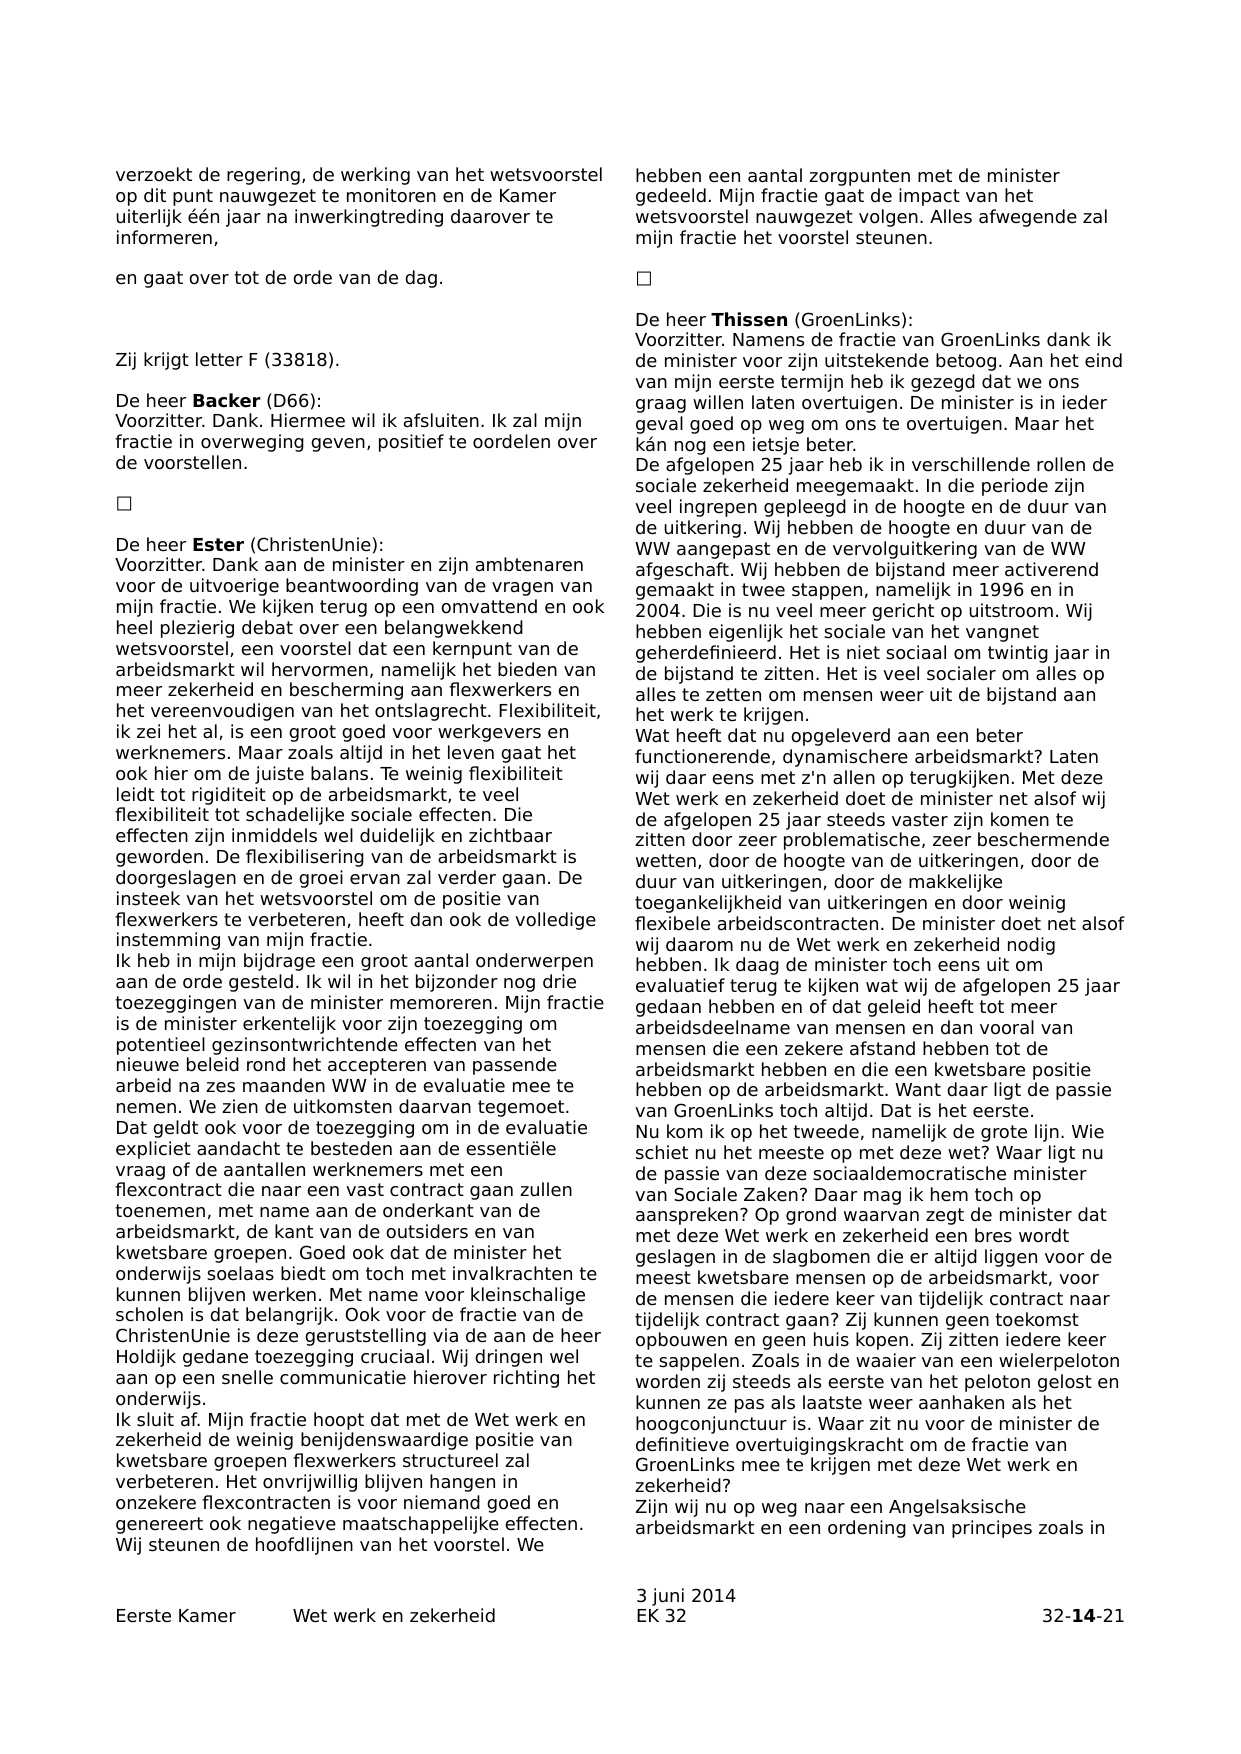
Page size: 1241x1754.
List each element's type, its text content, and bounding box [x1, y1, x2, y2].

text ⬜ [635, 269, 1125, 289]
text De afgelopen 25 jaar heb ik in verschillende rollen de sociale zekerheid meegemaakt. In die periode zijn veel ingrepen gepleegd in de hoogte en de duur van de uitkering. Wij hebben de hoogte en duur van de WW aangepast en de vervolguitkering van de WW afgeschaft. Wij hebben de bijstand meer activerend gemaakt in twee stappen, namelijk in 1996 en in 2004. Die is nu veel meer gericht op uitstroom. Wij hebben eigenlijk het sociale van het vangnet geherdefinieerd. Het is niet sociaal om twintig jaar in de bijstand te zitten. Het is veel socialer om alles op alles te zetten om mensen weer uit de bijstand aan het werk te krijgen. [635, 455, 1125, 726]
text Zij krijgt letter F (33818). [115, 350, 605, 370]
text De heer Ester (ChristenUnie): [115, 534, 605, 555]
text en gaat over tot de orde van de dag. [115, 268, 605, 289]
text Wat heeft dat nu opgeleverd aan een beter functionerende, dynamischere arbeidsmarkt? Laten wij daar eens met z'n allen op terugkijken. Met deze Wet werk en zekerheid doet de minister net alsof wij de afgelopen 25 jaar steeds vaster zijn komen te zitten door zeer problematische, zeer beschermende wetten, door de hoogte van de uitkeringen, door de duur van uitkeringen, door de makkelijke toegankelijkheid van uitkeringen en door weinig flexibele arbeidscontracten. De minister doet net alsof wij daarom nu de Wet werk en zekerheid nodig hebben. Ik daag de minister toch eens uit om evaluatief terug te kijken wat wij de afgelopen 25 jaar gedaan hebben en of dat geleid heeft tot meer arbeidsdeelname van mensen en dan vooral van mensen die een zekere afstand hebben tot de arbeidsmarkt hebben en die een kwetsbare positie hebben op de arbeidsmarkt. Want daar ligt de passie van GroenLinks toch altijd. Dat is het eerste. [635, 726, 1125, 1122]
text Voorzitter. Dank. Hiermee wil ik afsluiten. Ik zal mijn fractie in overweging geven, positief te oordelen over de voorstellen. [115, 411, 605, 474]
text Ik heb in mijn bijdrage een groot aantal onderwerpen aan de orde gesteld. Ik wil in het bijzonder nog drie toezeggingen van de minister memoreren. Mijn fractie is de minister erkentelijk voor zijn toezegging om potentieel gezinsontwrichtende effecten van het nieuwe beleid rond het accepteren van passende arbeid na zes maanden WW in de evaluatie mee te nemen. We zien de uitkomsten daarvan tegemoet. Dat geldt ook voor de toezegging om in de evaluatie expliciet aandacht te besteden aan de essentiële vraag of de aantallen werknemers met een flexcontract die naar een vast contract gaan zullen toenemen, met name aan de onderkant van de arbeidsmarkt, de kant van de outsiders en van kwetsbare groepen. Goed ook dat de minister het onderwijs soelaas biedt om toch met invalkrachten te kunnen blijven werken. Met name voor kleinschalige scholen is dat belangrijk. Ook voor de fractie van de ChristenUnie is deze geruststelling via de aan de heer Holdijk gedane toezegging cruciaal. Wij dringen wel aan op een snelle communicatie hierover richting het onderwijs. [115, 951, 605, 1409]
text Zijn wij nu op weg naar een Angelsaksische arbeidsmarkt en een ordening van principes zoals in [635, 1497, 1125, 1538]
text hebben een aantal zorgpunten met de minister gedeeld. Mijn fractie gaat de impact van het wetsvoorstel nauwgezet volgen. Alles afwegende zal mijn fractie het voorstel steunen. [635, 165, 1125, 249]
text Ik sluit af. Mijn fractie hoopt dat met de Wet werk en zekerheid de weinig benijdenswaardige positie van kwetsbare groepen flexwerkers structureel zal verbeteren. Het onvrijwillig blijven hangen in onzekere flexcontracten is voor niemand goed en genereert ook negatieve maatschappelijke effecten. Wij steunen de hoofdlijnen van het voorstel. We [115, 1409, 605, 1555]
text verzoekt de regering, de werking van het wetsvoorstel op dit punt nauwgezet te monitoren en de Kamer uiterlijk één jaar na inwerkingtreding daarover te informeren, [115, 165, 605, 248]
text Voorzitter. Dank aan de minister en zijn ambtenaren voor de uitvoerige beantwoording van de vragen van mijn fractie. We kijken terug op een omvattend en ook heel plezierig debat over een belangwekkend wetsvoorstel, een voorstel dat een kernpunt van de arbeidsmarkt wil hervormen, namelijk het bieden van meer zekerheid en bescherming aan flexwerkers en het vereenvoudigen van het ontslagrecht. Flexibiliteit, ik zei het al, is een groot goed voor werkgevers en werknemers. Maar zoals altijd in het leven gaat het ook hier om de juiste balans. Te weinig flexibiliteit leidt tot rigiditeit op de arbeidsmarkt, te veel flexibiliteit tot schadelijke sociale effecten. Die effecten zijn inmiddels wel duidelijk en zichtbaar geworden. De flexibilisering van de arbeidsmarkt is doorgeslagen en de groei ervan zal verder gaan. De insteek van het wetsvoorstel om de positie van flexwerkers te verbeteren, heeft dan ook de volledige instemming van mijn fractie. [115, 555, 605, 951]
text Voorzitter. Namens de fractie van GroenLinks dank ik de minister voor zijn uitstekende betoog. Aan het eind van mijn eerste termijn heb ik gezegd dat we ons graag willen laten overtuigen. De minister is in ieder geval goed op weg om ons te overtuigen. Maar het kán nog een ietsje beter. [635, 330, 1125, 455]
text Nu kom ik op het tweede, namelijk de grote lijn. Wie schiet nu het meeste op met deze wet? Waar ligt nu de passie van deze sociaaldemocratische minister van Sociale Zaken? Daar mag ik hem toch op aanspreken? Op grond waarvan zegt de minister dat met deze Wet werk en zekerheid een bres wordt geslagen in de slagbomen die er altijd liggen voor de meest kwetsbare mensen op de arbeidsmarkt, voor de mensen die iedere keer van tijdelijk contract naar tijdelijk contract gaan? Zij kunnen geen toekomst opbouwen en geen huis kopen. Zij zitten iedere keer te sappelen. Zoals in de waaier van een wielerpeloton worden zij steeds als eerste van het peloton gelost en kunnen ze pas als laatste weer aanhaken als het hoogconjunctuur is. Waar zit nu voor de minister de definitieve overtuigingskracht om de fractie van GroenLinks mee te krijgen met deze Wet werk en zekerheid? [635, 1122, 1125, 1497]
text De heer Backer (D66): [115, 390, 605, 411]
text De heer Thissen (GroenLinks): [635, 309, 1125, 330]
text ⬜ [115, 494, 605, 514]
